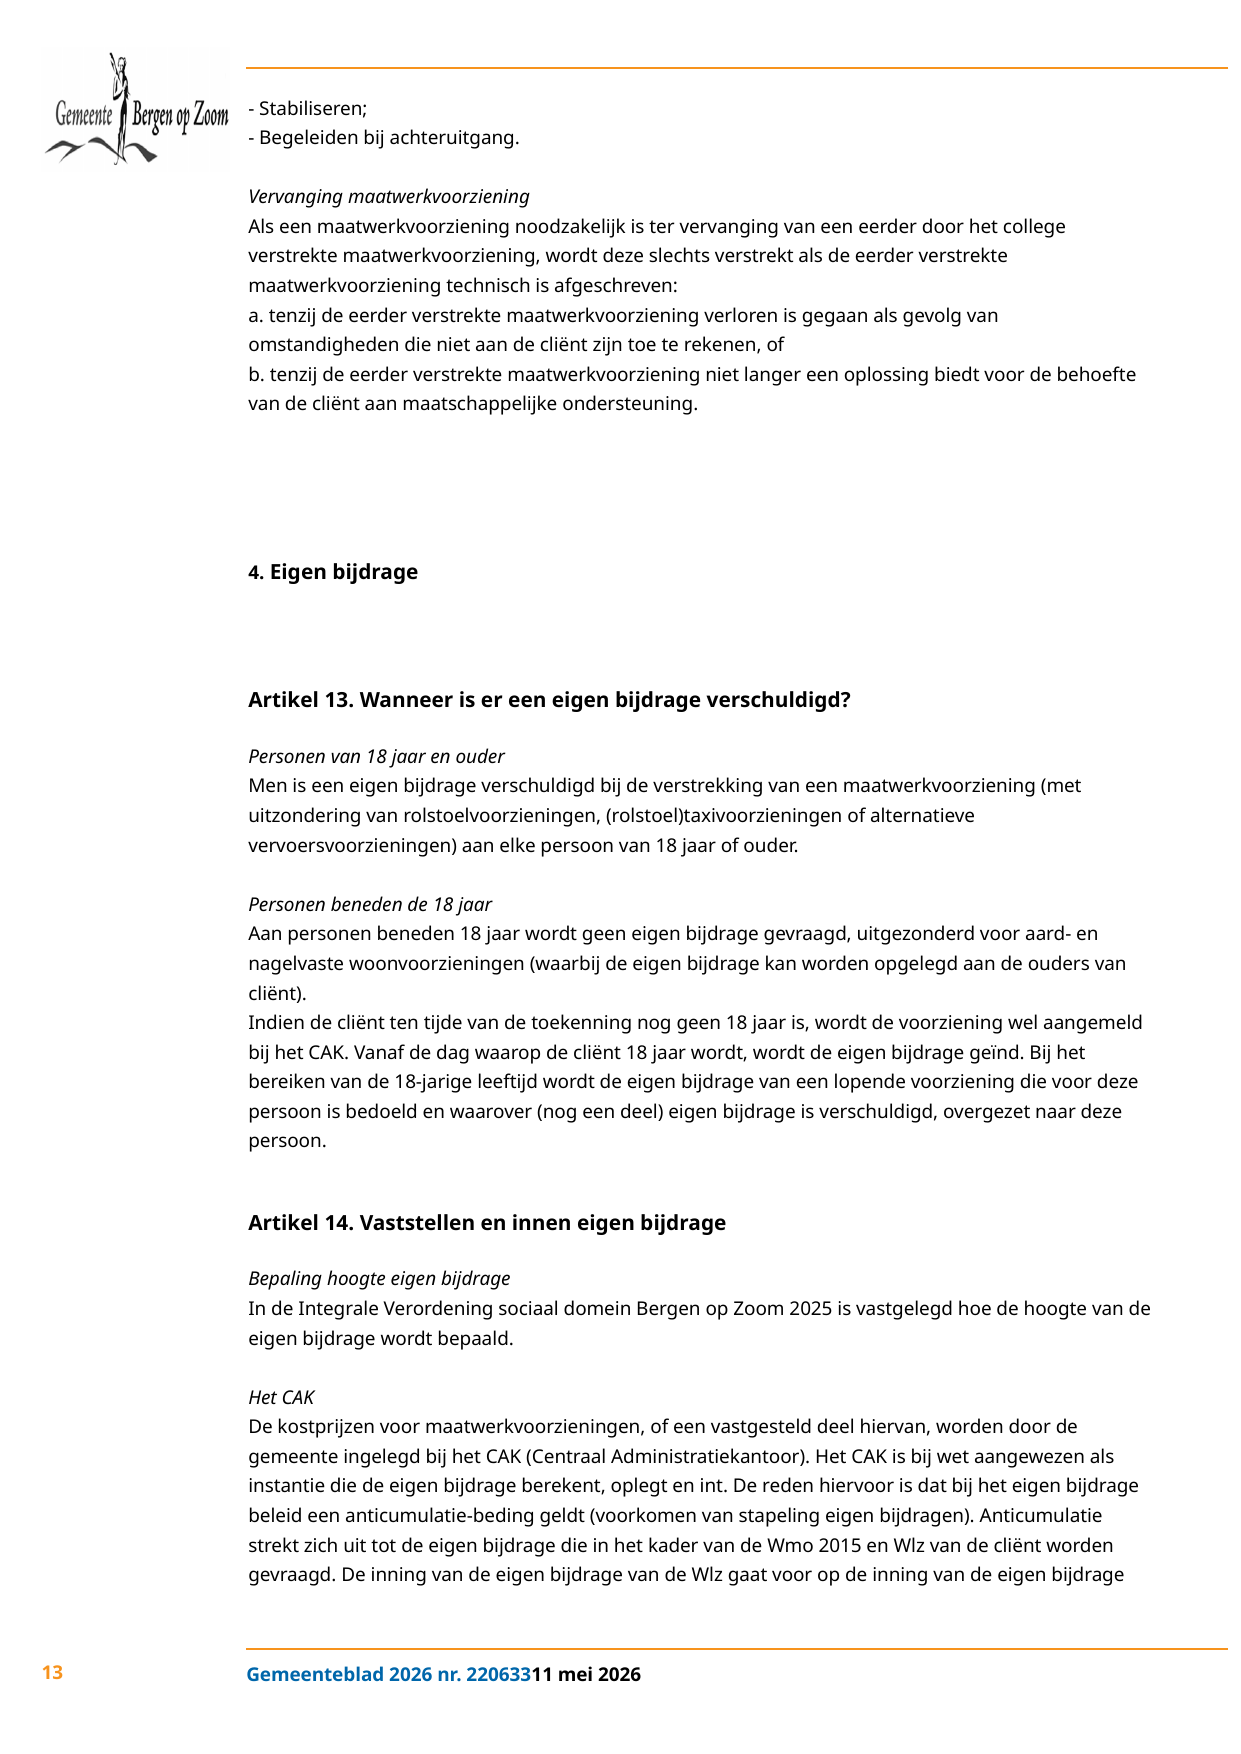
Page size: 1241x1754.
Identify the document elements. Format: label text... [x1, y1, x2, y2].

text a. tenzij de eerder verstrekte maatwerkvoorziening verloren is gegaan als gevolg van omstandigheden die niet aan de cliënt zijn toe te rekenen, of [248, 302, 1152, 357]
text Vervanging maatwerkvoorziening [248, 183, 1152, 209]
text De kostprijzen voor maatwerkvoorzieningen, of een vastgesteld deel hiervan, worden door de gemeente ingelegd bij het CAK (Centraal Administratiekantoor). Het CAK is bij wet aangewezen als instantie die de eigen bijdrage berekent, oplegt en int. De reden hiervoor is dat bij het eigen bijdrage beleid een anticumulatie-beding geldt (voorkomen van stapeling eigen bijdragen). Anticumulatie strekt zich uit tot de eigen bijdrage die in het kader van de Wmo 2015 en Wlz van de cliënt worden gevraagd. De inning van de eigen bijdrage van de Wlz gaat voor op de inning van de eigen bijdrage [248, 1413, 1152, 1587]
text Het CAK [248, 1384, 1152, 1410]
text - Begeleiden bij achteruitgang. [248, 124, 1152, 150]
text Personen beneden de 18 jaar [248, 891, 1152, 917]
text - Stabiliseren; [248, 95, 1152, 121]
text Indien de cliënt ten tijde van de toekenning nog geen 18 jaar is, wordt de voorziening wel aangemeld bij het CAK. Vanaf de dag waarop de cliënt 18 jaar wordt, wordt de eigen bijdrage geïnd. Bij het bereiken van de 18-jarige leeftijd wordt de eigen bijdrage van een lopende voorziening die voor deze persoon is bedoeld en waarover (nog een deel) eigen bijdrage is verschuldigd, overgezet naar deze persoon. [248, 1009, 1152, 1153]
text Aan personen beneden 18 jaar wordt geen eigen bijdrage gevraagd, uitgezonderd voor aard- en nagelvaste woonvoorzieningen (waarbij de eigen bijdrage kan worden opgelegd aan de ouders van cliënt). [248, 921, 1152, 1005]
text Men is een eigen bijdrage verschuldigd bij de verstrekking van een maatwerkvoorziening (met uitzondering van rolstoelvoorzieningen, (rolstoel)taxivoorzieningen of alternatieve vervoersvoorzieningen) aan elke persoon van 18 jaar of ouder. [248, 773, 1152, 857]
text b. tenzij de eerder verstrekte maatwerkvoorziening niet langer een oplossing biedt voor de behoefte van de cliënt aan maatschappelijke ondersteuning. [248, 361, 1152, 416]
text Bepaling hoogte eigen bijdrage [248, 1266, 1152, 1291]
text Personen van 18 jaar en ouder [248, 743, 1152, 769]
text Artikel 14. Vaststellen en innen eigen bijdrage [248, 1208, 1152, 1236]
text 4. Eigen bijdrage [248, 557, 1152, 585]
text In de Integrale Verordening sociaal domein Bergen op Zoom 2025 is vastgelegd hoe de hoogte van de eigen bijdrage wordt bepaald. [248, 1295, 1152, 1351]
picture [41, 47, 231, 172]
text Als een maatwerkvoorziening noodzakelijk is ter vervanging van een eerder door het college verstrekte maatwerkvoorziening, wordt deze slechts verstrekt als de eerder verstrekte maatwerkvoorziening technisch is afgeschreven: [248, 213, 1152, 298]
text Artikel 13. Wanneer is er een eigen bijdrage verschuldigd? [248, 685, 1152, 713]
